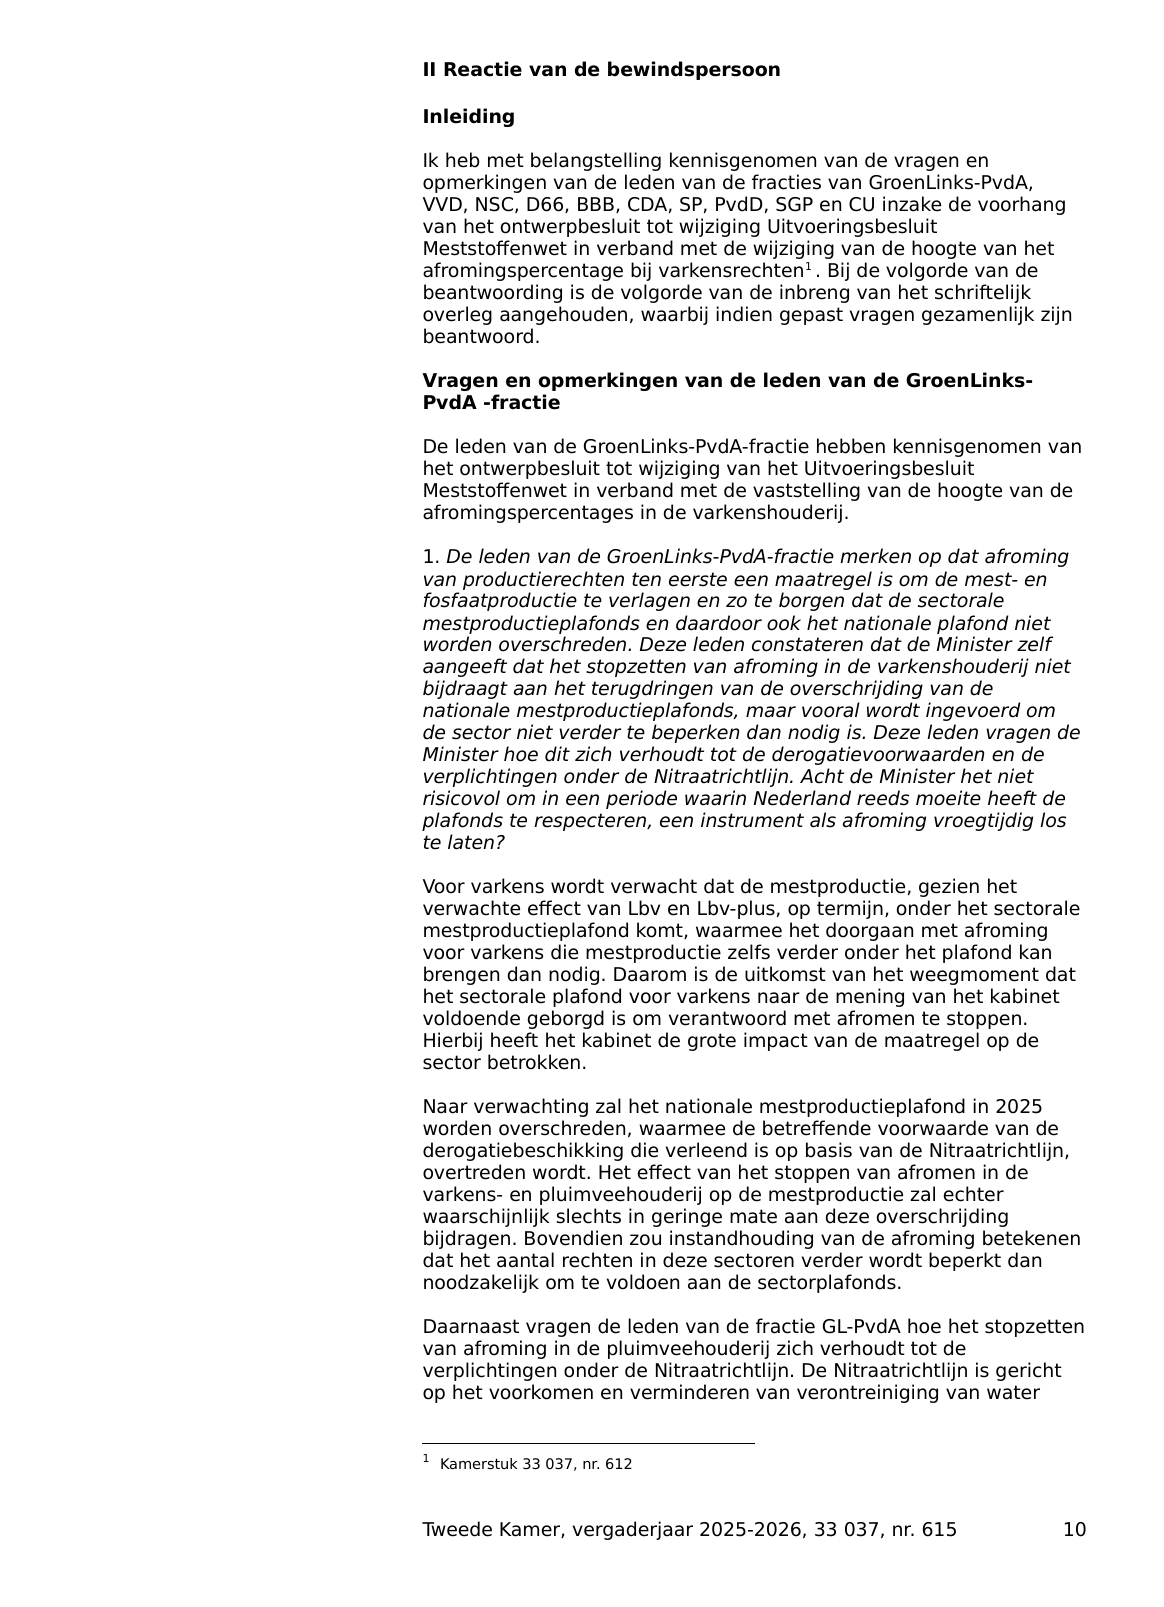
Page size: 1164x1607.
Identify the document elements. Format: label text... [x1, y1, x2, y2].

text Naar verwachting zal het nationale mestproductieplafond in 2025 worden overschreden, waarmee de betreffende voorwaarde van de derogatiebeschikking die verleend is op basis van de Nitraatrichtlijn, overtreden wordt. Het effect van het stoppen van afromen in de varkens- en pluimveehouderij op de mestproductie zal echter waarschijnlijk slechts in geringe mate aan deze overschrijding bijdragen. Bovendien zou instandhouding van de afroming betekenen dat het aantal rechten in deze sectoren verder wordt beperkt dan noodzakelijk om te voldoen aan de sectorplafonds. [422, 1096, 1087, 1294]
text Ik heb met belangstelling kennisgenomen van de vragen en opmerkingen van de leden van de fracties van GroenLinks-PvdA, VVD, NSC, D66, BBB, CDA, SP, PvdD, SGP en CU inzake de voorhang van het ontwerpbesluit tot wijziging Uitvoeringsbesluit Meststoffenwet in verband met de wijziging van de hoogte van het afromingspercentage bij varkensrechten. Bij de volgorde van de beantwoording is de volgorde van de inbreng van het schriftelijk overleg aangehouden, waarbij indien gepast vragen gezamenlijk zijn beantwoord. [422, 150, 1087, 348]
text Daarnaast vragen de leden van de fractie GL-PvdA hoe het stopzetten van afroming in de pluimveehouderij zich verhoudt tot de verplichtingen onder de Nitraatrichtlijn. De Nitraatrichtlijn is gericht op het voorkomen en verminderen van verontreiniging van water [422, 1316, 1087, 1404]
subtitle II Reactie van de bewindspersoon [422, 59, 1087, 81]
text Kamerstuk 33 037, nr. 612 [422, 1452, 1087, 1474]
text De leden van de GroenLinks-PvdA-fractie hebben kennisgenomen van het ontwerpbesluit tot wijziging van het Uitvoeringsbesluit Meststoffenwet in verband met de vaststelling van de hoogte van de afromingspercentages in de varkenshouderij. [422, 436, 1087, 524]
text 1. De leden van de GroenLinks-PvdA-fractie merken op dat afroming van productierechten ten eerste een maatregel is om de mest- en fosfaatproductie te verlagen en zo te borgen dat de sectorale mestproductieplafonds en daardoor ook het nationale plafond niet worden overschreden. Deze leden constateren dat de Minister zelf aangeeft dat het stopzetten van afroming in de varkenshouderij niet bijdraagt aan het terugdringen van de overschrijding van de nationale mestproductieplafonds, maar vooral wordt ingevoerd om de sector niet verder te beperken dan nodig is. Deze leden vragen de Minister hoe dit zich verhoudt tot de derogatievoorwaarden en de verplichtingen onder de Nitraatrichtlijn. Acht de Minister het niet risicovol om in een periode waarin Nederland reeds moeite heeft de plafonds te respecteren, een instrument als afroming vroegtijdig los te laten? [422, 546, 1087, 854]
subtitle Vragen en opmerkingen van de leden van de GroenLinks-PvdA -fractie [422, 370, 1087, 414]
subtitle Inleiding [422, 106, 1087, 128]
text Voor varkens wordt verwacht dat de mestproductie, gezien het verwachte effect van Lbv en Lbv-plus, op termijn, onder het sectorale mestproductieplafond komt, waarmee het doorgaan met afroming voor varkens die mestproductie zelfs verder onder het plafond kan brengen dan nodig. Daarom is de uitkomst van het weegmoment dat het sectorale plafond voor varkens naar de mening van het kabinet voldoende geborgd is om verantwoord met afromen te stoppen. Hierbij heeft het kabinet de grote impact van de maatregel op de sector betrokken. [422, 876, 1087, 1074]
